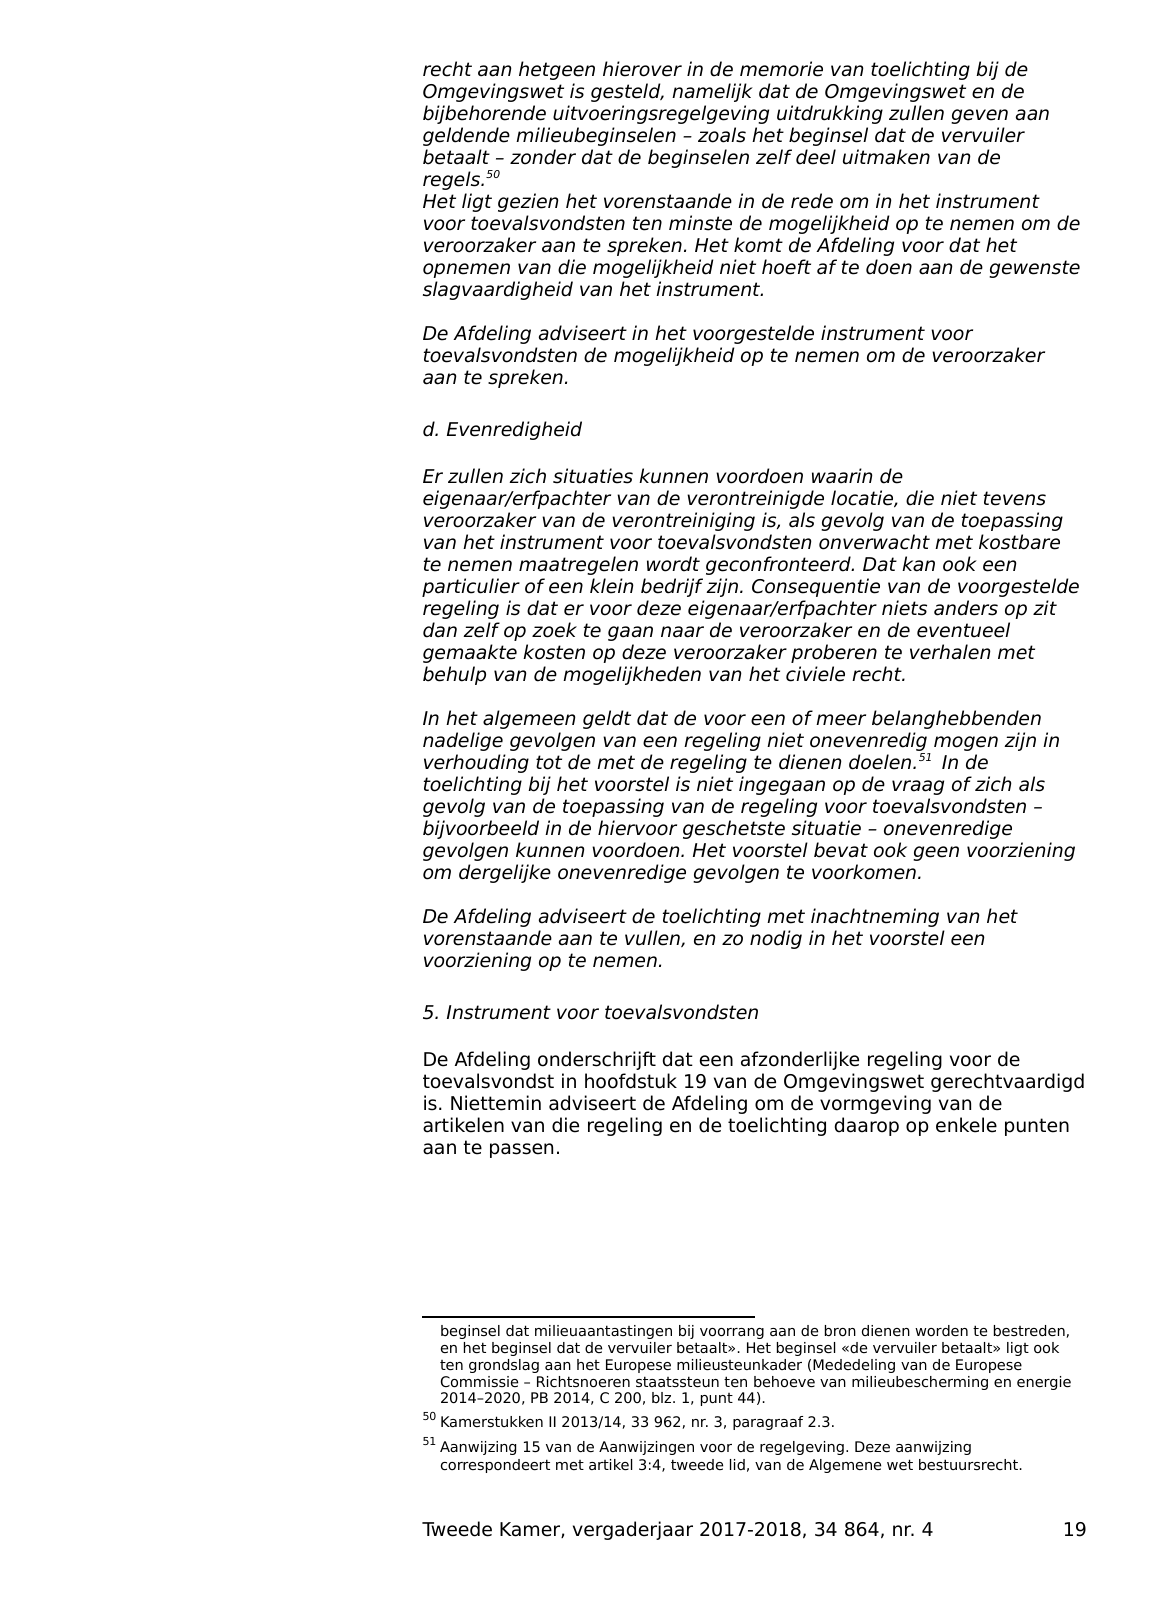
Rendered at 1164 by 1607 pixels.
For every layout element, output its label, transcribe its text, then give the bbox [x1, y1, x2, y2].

text Het ligt gezien het vorenstaande in de rede om in het instrument voor toevalsvondsten ten minste de mogelijkheid op te nemen om de veroorzaker aan te spreken. Het komt de Afdeling voor dat het opnemen van die mogelijkheid niet hoeft af te doen aan de gewenste slagvaardigheid van het instrument. [422, 191, 1087, 301]
text beginsel dat milieuaantastingen bij voorrang aan de bron dienen worden te bestreden, en het beginsel dat de vervuiler betaalt». Het beginsel «de vervuiler betaalt» ligt ook ten grondslag aan het Europese milieusteunkader (Mededeling van de Europese Commissie – Richtsnoeren staatssteun ten behoeve van milieubescherming en energie 2014–2020, PB 2014, C 200, blz. 1, punt 44). [422, 1323, 1087, 1407]
text Kamerstukken II 2013/14, 33 962, nr. 3, paragraaf 2.3. [422, 1410, 1087, 1432]
text De Afdeling onderschrijft dat een afzonderlijke regeling voor de toevalsvondst in hoofdstuk 19 van de Omgevingswet gerechtvaardigd is. Niettemin adviseert de Afdeling om de vormgeving van de artikelen van die regeling en de toelichting daarop op enkele punten aan te passen. [422, 1049, 1087, 1159]
text De Afdeling adviseert in het voorgestelde instrument voor toevalsvondsten de mogelijkheid op te nemen om de veroorzaker aan te spreken. [422, 323, 1087, 389]
text recht aan hetgeen hierover in de memorie van toelichting bij de Omgevingswet is gesteld, namelijk dat de Omgevingswet en de bijbehorende uitvoeringsregelgeving uitdrukking zullen geven aan geldende milieubeginselen – zoals het beginsel dat de vervuiler betaalt – zonder dat de beginselen zelf deel uitmaken van de regels. [422, 59, 1087, 191]
subtitle d. Evenredigheid [422, 419, 1087, 441]
text Aanwijzing 15 van de Aanwijzingen voor de regelgeving. Deze aanwijzing correspondeert met artikel 3:4, tweede lid, van de Algemene wet bestuursrecht. [422, 1435, 1087, 1474]
text Er zullen zich situaties kunnen voordoen waarin de eigenaar/erfpachter van de verontreinigde locatie, die niet tevens veroorzaker van de verontreiniging is, als gevolg van de toepassing van het instrument voor toevalsvondsten onverwacht met kostbare te nemen maatregelen wordt geconfronteerd. Dat kan ook een particulier of een klein bedrijf zijn. Consequentie van de voorgestelde regeling is dat er voor deze eigenaar/erfpachter niets anders op zit dan zelf op zoek te gaan naar de veroorzaker en de eventueel gemaakte kosten op deze veroorzaker proberen te verhalen met behulp van de mogelijkheden van het civiele recht. [422, 466, 1087, 686]
text In het algemeen geldt dat de voor een of meer belanghebbenden nadelige gevolgen van een regeling niet onevenredig mogen zijn in verhouding tot de met de regeling te dienen doelen. In de toelichting bij het voorstel is niet ingegaan op de vraag of zich als gevolg van de toepassing van de regeling voor toevalsvondsten – bijvoorbeeld in de hiervoor geschetste situatie – onevenredige gevolgen kunnen voordoen. Het voorstel bevat ook geen voorziening om dergelijke onevenredige gevolgen te voorkomen. [422, 708, 1087, 884]
text De Afdeling adviseert de toelichting met inachtneming van het vorenstaande aan te vullen, en zo nodig in het voorstel een voorziening op te nemen. [422, 906, 1087, 972]
subtitle 5. Instrument voor toevalsvondsten [422, 1002, 1087, 1024]
